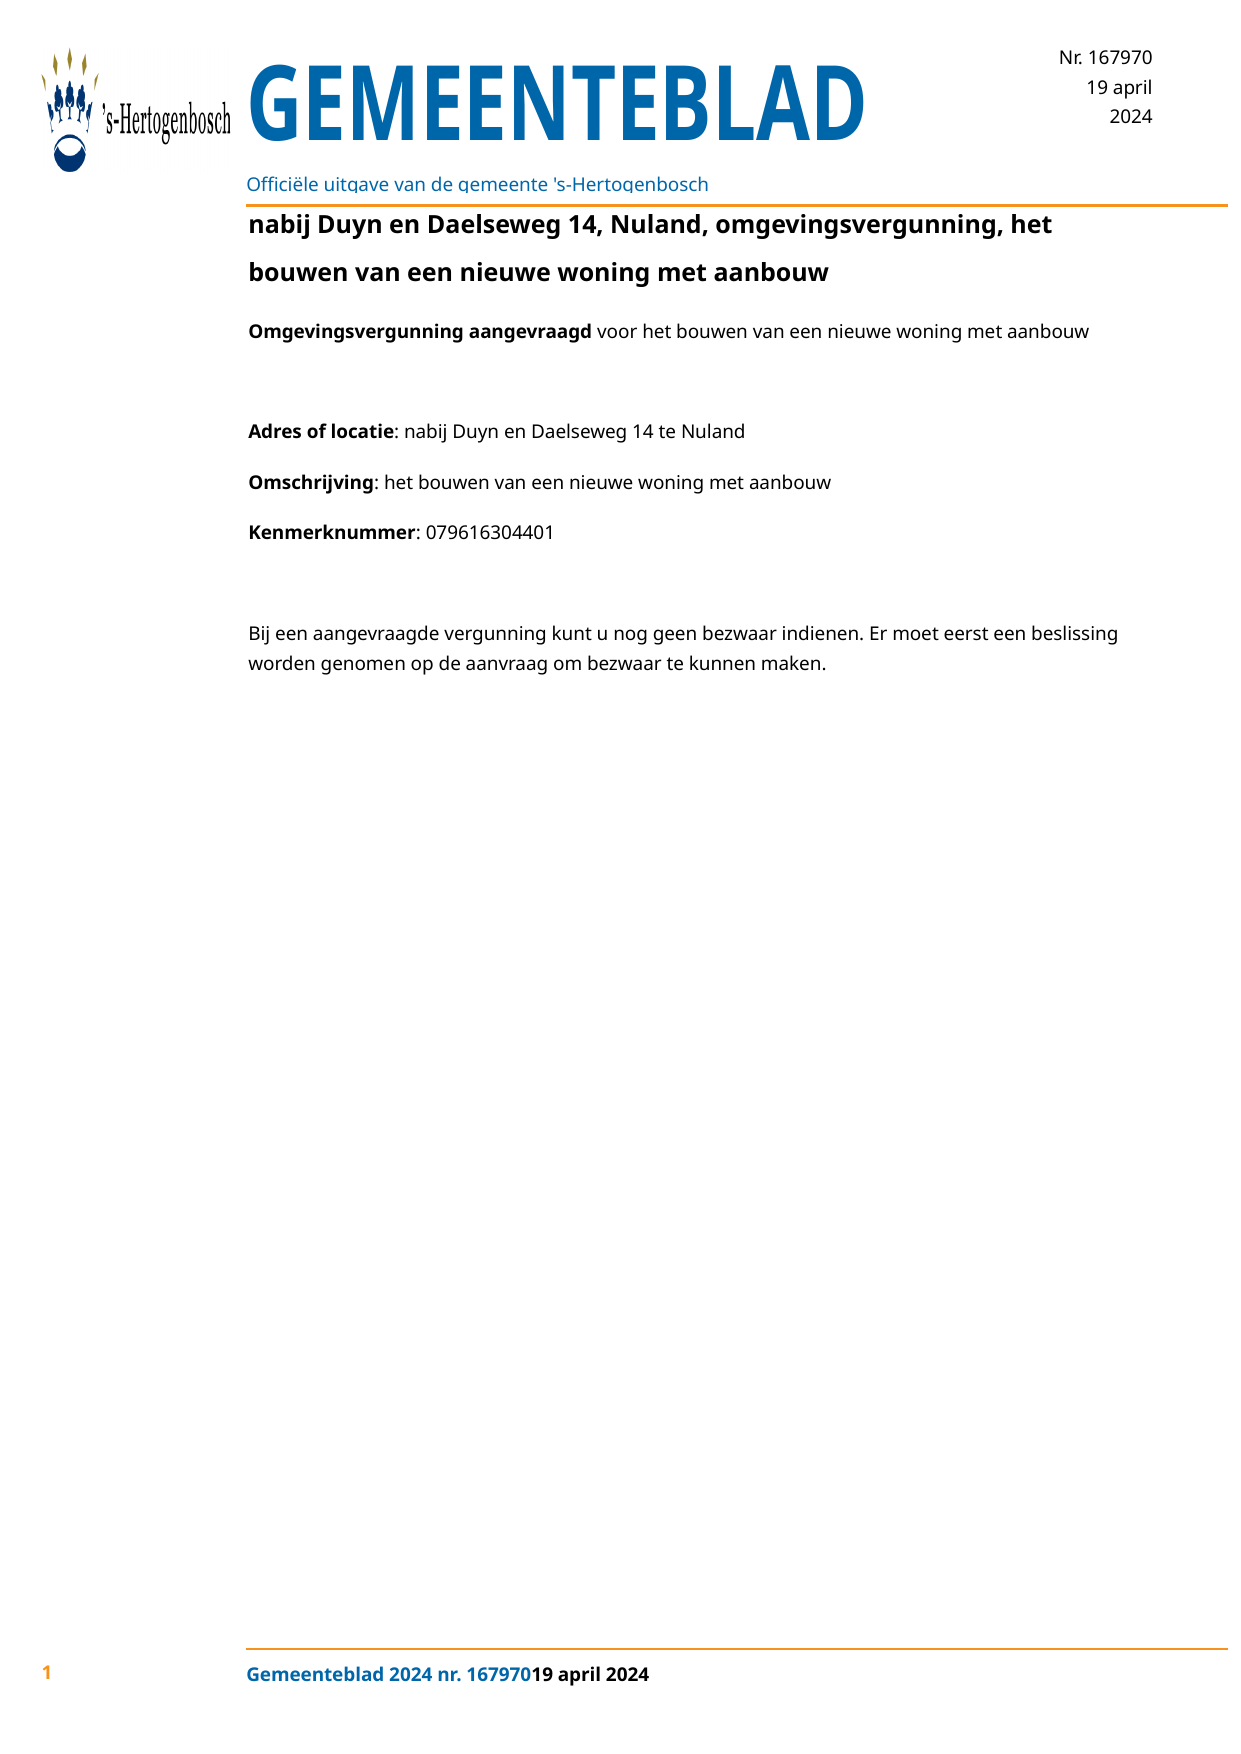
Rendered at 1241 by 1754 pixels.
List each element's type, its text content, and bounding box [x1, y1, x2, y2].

text Omschrijving: het bouwen van een nieuwe woning met aanbouw [248, 469, 1152, 495]
text Kenmerknummer: 079616304401 [248, 519, 1152, 545]
text Adres of locatie: nabij Duyn en Daelseweg 14 te Nuland [248, 419, 1152, 444]
text Bij een aangevraagde vergunning kunt u nog geen bezwaar indienen. Er moet eerst een beslissing worden genomen op de aanvraag om bezwaar te kunnen maken. [248, 620, 1152, 676]
text Omgevingsvergunning aangevraagd voor het bouwen van een nieuwe woning met aanbouw [248, 318, 1152, 344]
picture [41, 47, 231, 172]
text nabij Duyn en Daelseweg 14, Nuland, omgevingsvergunning, het bouwen van een nieuwe woning met aanbouw [248, 207, 1152, 288]
